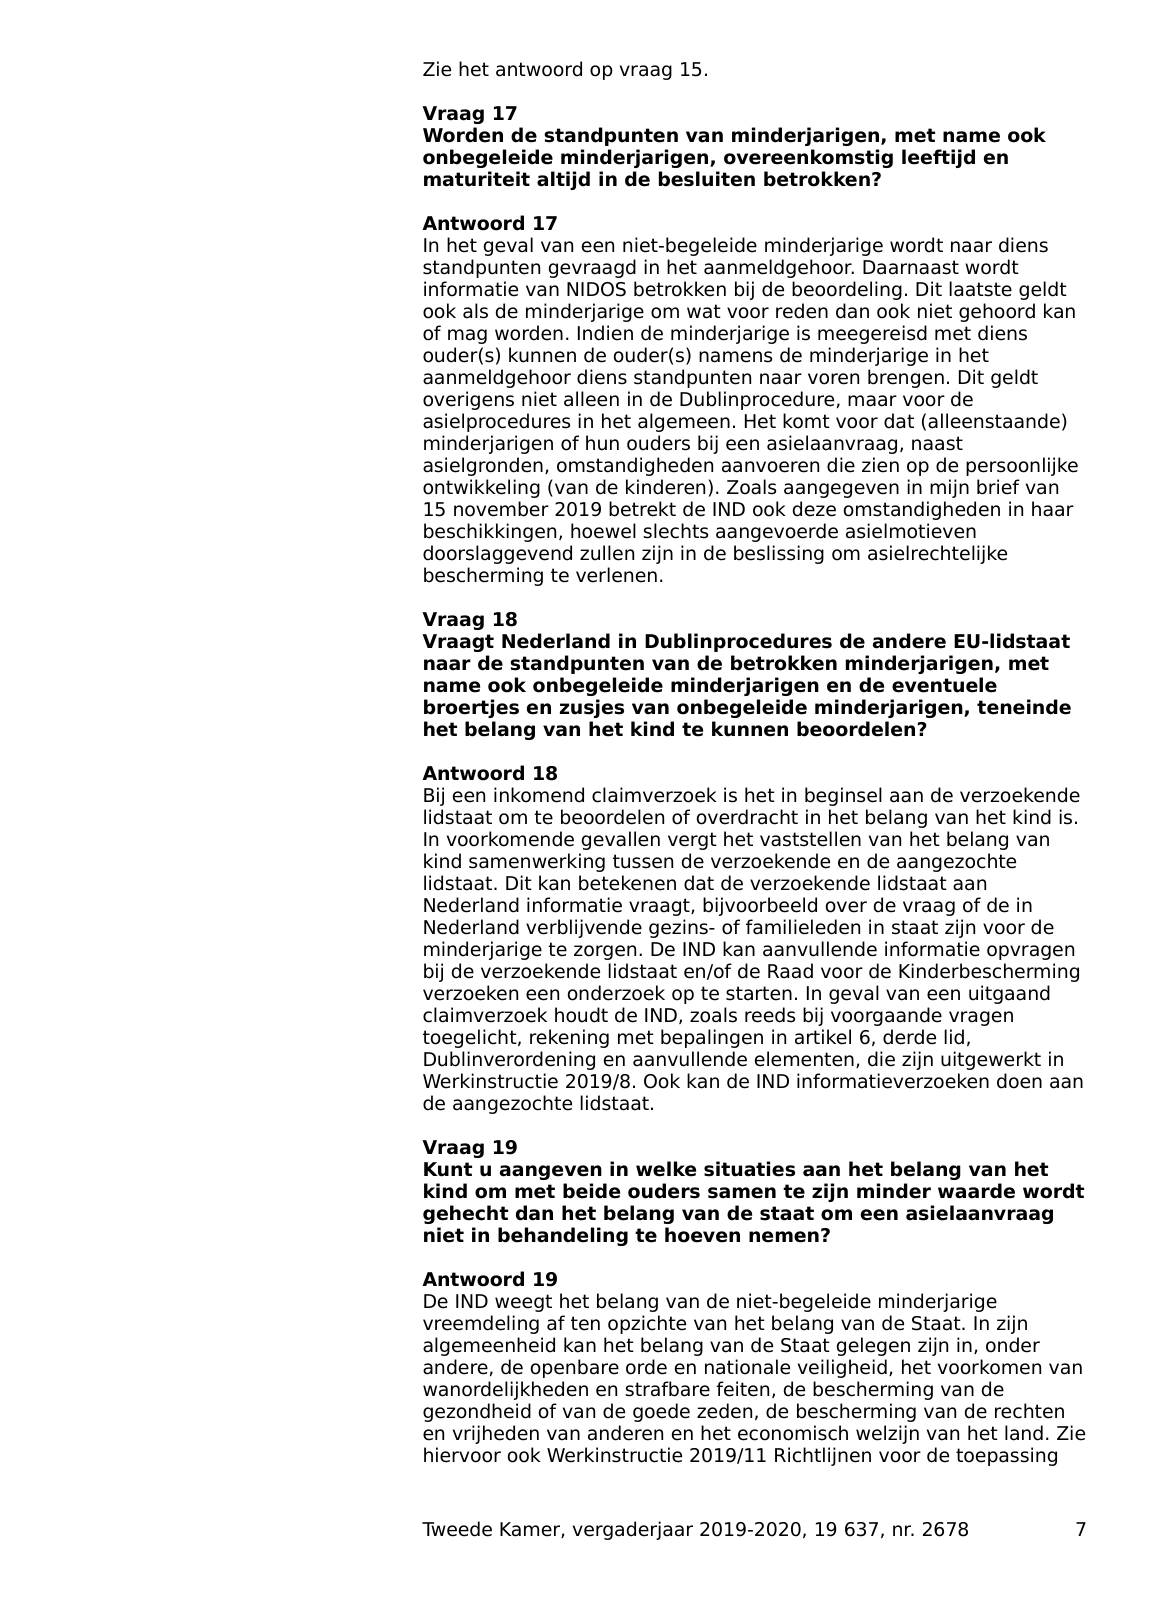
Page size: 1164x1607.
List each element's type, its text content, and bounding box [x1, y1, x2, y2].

text In het geval van een niet-begeleide minderjarige wordt naar diens standpunten gevraagd in het aanmeldgehoor. Daarnaast wordt informatie van NIDOS betrokken bij de beoordeling. Dit laatste geldt ook als de minderjarige om wat voor reden dan ook niet gehoord kan of mag worden. Indien de minderjarige is meegereisd met diens ouder(s) kunnen de ouder(s) namens de minderjarige in het aanmeldgehoor diens standpunten naar voren brengen. Dit geldt overigens niet alleen in de Dublinprocedure, maar voor de asielprocedures in het algemeen. Het komt voor dat (alleenstaande) minderjarigen of hun ouders bij een asielaanvraag, naast asielgronden, omstandigheden aanvoeren die zien op de persoonlijke ontwikkeling (van de kinderen). Zoals aangegeven in mijn brief van 15 november 2019 betrekt de IND ook deze omstandigheden in haar beschikkingen, hoewel slechts aangevoerde asielmotieven doorslaggevend zullen zijn in de beslissing om asielrechtelijke bescherming te verlenen. [422, 235, 1087, 587]
text Antwoord 19 [422, 1269, 1087, 1291]
text Zie het antwoord op vraag 15. [422, 59, 1087, 81]
text Vraag 18 [422, 609, 1087, 631]
text Vraag 19 [422, 1137, 1087, 1159]
text Bij een inkomend claimverzoek is het in beginsel aan de verzoekende lidstaat om te beoordelen of overdracht in het belang van het kind is. In voorkomende gevallen vergt het vaststellen van het belang van kind samenwerking tussen de verzoekende en de aangezochte lidstaat. Dit kan betekenen dat de verzoekende lidstaat aan Nederland informatie vraagt, bijvoorbeeld over de vraag of de in Nederland verblijvende gezins- of familieleden in staat zijn voor de minderjarige te zorgen. De IND kan aanvullende informatie opvragen bij de verzoekende lidstaat en/of de Raad voor de Kinderbescherming verzoeken een onderzoek op te starten. In geval van een uitgaand claimverzoek houdt de IND, zoals reeds bij voorgaande vragen toegelicht, rekening met bepalingen in artikel 6, derde lid, Dublinverordening en aanvullende elementen, die zijn uitgewerkt in Werkinstructie 2019/8. Ook kan de IND informatieverzoeken doen aan de aangezochte lidstaat. [422, 785, 1087, 1115]
text Antwoord 17 [422, 213, 1087, 235]
text Antwoord 18 [422, 763, 1087, 785]
text Worden de standpunten van minderjarigen, met name ook onbegeleide minderjarigen, overeenkomstig leeftijd en maturiteit altijd in de besluiten betrokken? [422, 125, 1087, 191]
text Vraag 17 [422, 103, 1087, 125]
text Kunt u aangeven in welke situaties aan het belang van het kind om met beide ouders samen te zijn minder waarde wordt gehecht dan het belang van de staat om een asielaanvraag niet in behandeling te hoeven nemen? [422, 1159, 1087, 1247]
text De IND weegt het belang van de niet-begeleide minderjarige vreemdeling af ten opzichte van het belang van de Staat. In zijn algemeenheid kan het belang van de Staat gelegen zijn in, onder andere, de openbare orde en nationale veiligheid, het voorkomen van wanordelijkheden en strafbare feiten, de bescherming van de gezondheid of van de goede zeden, de bescherming van de rechten en vrijheden van anderen en het economisch welzijn van het land. Zie hiervoor ook Werkinstructie 2019/11 Richtlijnen voor de toepassing [422, 1291, 1087, 1467]
text Vraagt Nederland in Dublinprocedures de andere EU-lidstaat naar de standpunten van de betrokken minderjarigen, met name ook onbegeleide minderjarigen en de eventuele broertjes en zusjes van onbegeleide minderjarigen, teneinde het belang van het kind te kunnen beoordelen? [422, 631, 1087, 741]
